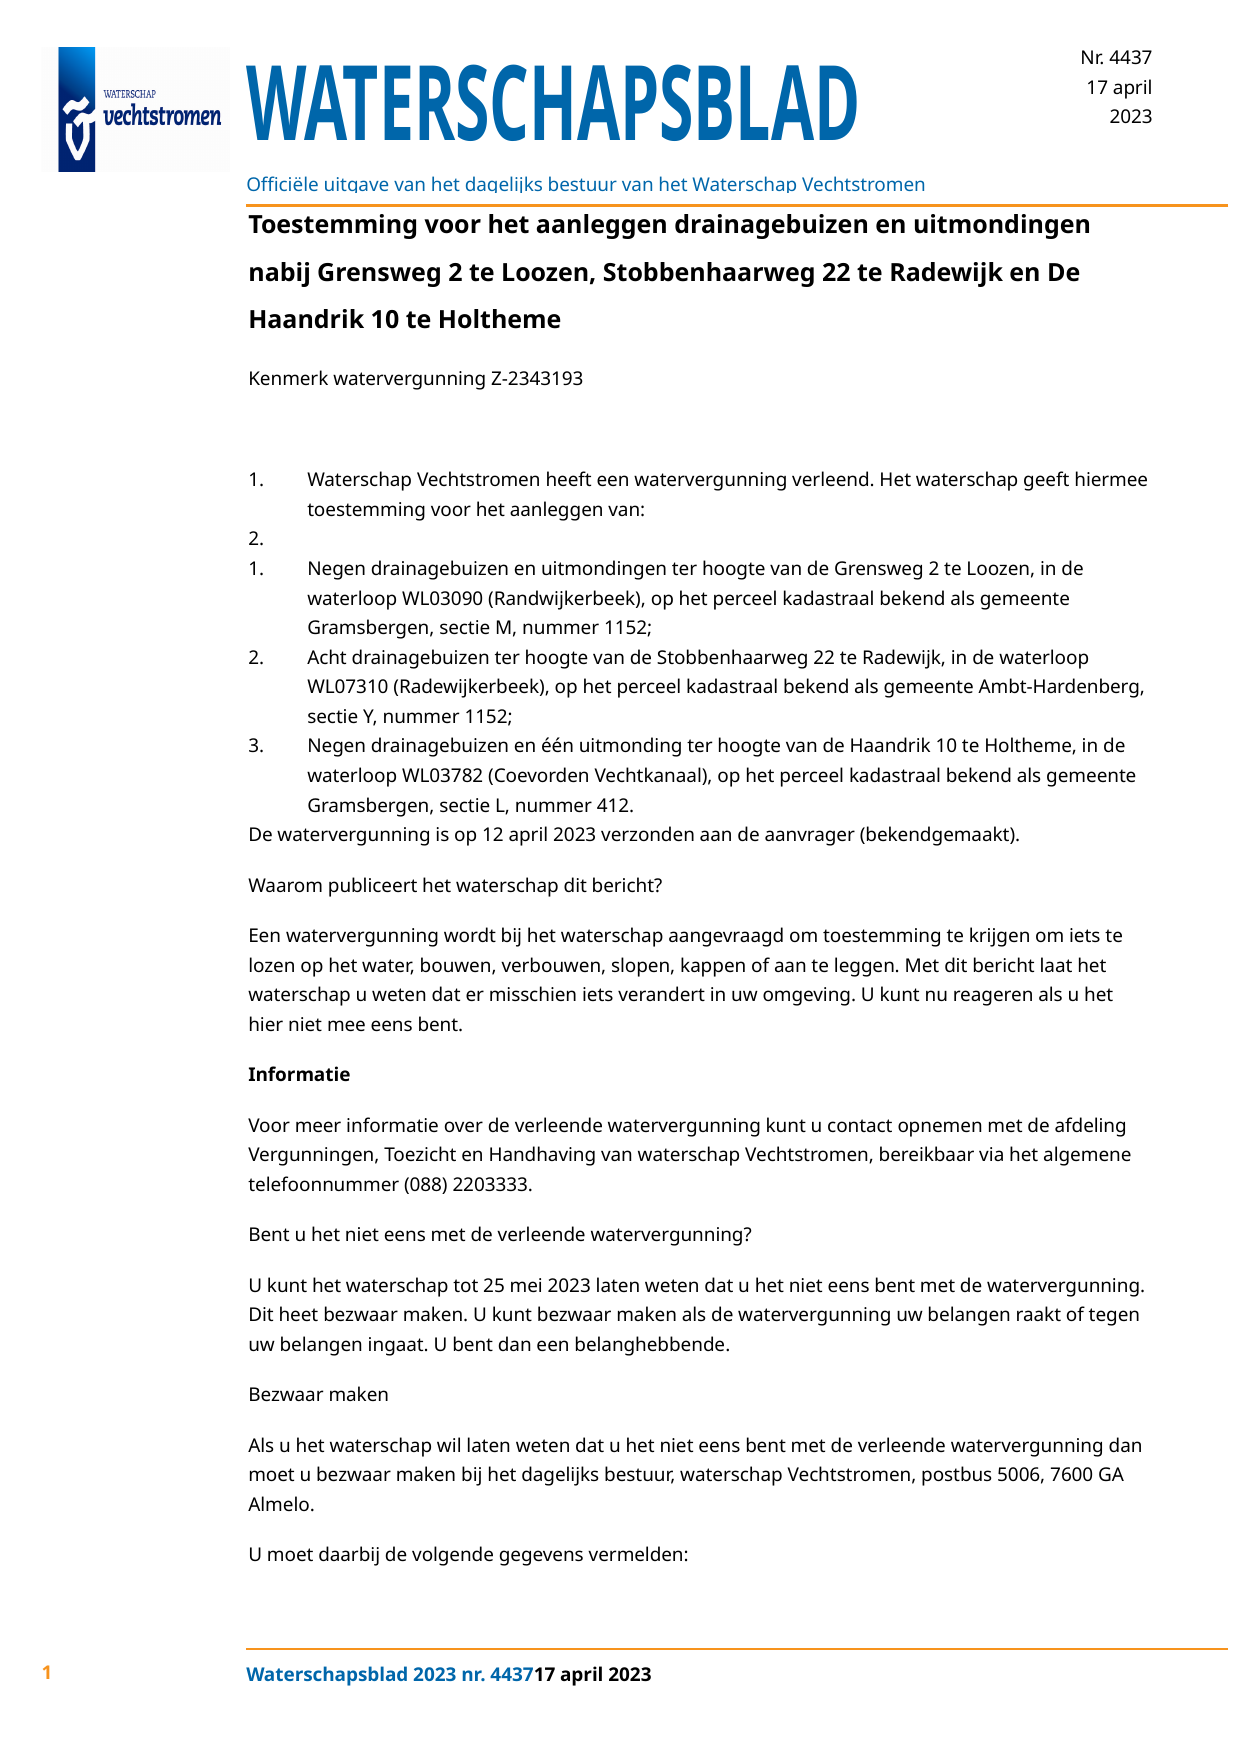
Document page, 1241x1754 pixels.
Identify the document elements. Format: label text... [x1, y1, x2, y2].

text Kenmerk watervergunning Z-2343193 [248, 366, 1152, 391]
text U kunt het waterschap tot 25 mei 2023 laten weten dat u het niet eens bent met de watervergunning. Dit heet bezwaar maken. U kunt bezwaar maken als de watervergunning uw belangen raakt of tegen uw belangen ingaat. U bent dan een belanghebbende. [248, 1272, 1152, 1357]
text U moet daarbij de volgende gegevens vermelden: [248, 1541, 1152, 1567]
list Negen drainagebuizen en uitmondingen ter hoogte van de Grensweg 2 te Loozen, in de waterloop WL03090 (Randwijkerbeek), op het perceel kadastraal bekend als gemeente Gramsbergen, sectie M, nummer 1152; [248, 555, 1152, 640]
list Waterschap Vechtstromen heeft een watervergunning verleend. Het waterschap geeft hiermee toestemming voor het aanleggen van: [248, 466, 1152, 522]
text De watervergunning is op 12 april 2023 verzonden aan de aanvrager (bekendgemaakt). [248, 821, 1152, 847]
list Acht drainagebuizen ter hoogte van de Stobbenhaarweg 22 te Radewijk, in de waterloop WL07310 (Radewijkerbeek), op het perceel kadastraal bekend als gemeente Ambt-Hardenberg, sectie Y, nummer 1152; [248, 644, 1152, 729]
text Waarom publiceert het waterschap dit bericht? [248, 872, 1152, 897]
text Voor meer informatie over de verleende watervergunning kunt u contact opnemen met de afdeling Vergunningen, Toezicht en Handhaving van waterschap Vechtstromen, bereikbaar via het algemene telefoonnummer (088) 2203333. [248, 1112, 1152, 1197]
text Toestemming voor het aanleggen drainagebuizen en uitmondingen nabij Grensweg 2 te Loozen, Stobbenhaarweg 22 te Radewijk en De Haandrik 10 te Holtheme [248, 207, 1152, 336]
list Negen drainagebuizen en één uitmonding ter hoogte van de Haandrik 10 te Holtheme, in de waterloop WL03782 (Coevorden Vechtkanaal), op het perceel kadastraal bekend als gemeente Gramsbergen, sectie L, nummer 412. [248, 733, 1152, 817]
text Informatie [248, 1061, 1152, 1087]
text Bent u het niet eens met de verleende watervergunning? [248, 1221, 1152, 1247]
text Een watervergunning wordt bij het waterschap aangevraagd om toestemming te krijgen om iets te lozen op het water, bouwen, verbouwen, slopen, kappen of aan te leggen. Met dit bericht laat het waterschap u weten dat er misschien iets verandert in uw omgeving. U kunt nu reageren als u het hier niet mee eens bent. [248, 922, 1152, 1037]
text Als u het waterschap wil laten weten dat u het niet eens bent met de verleende watervergunning dan moet u bezwaar maken bij het dagelijks bestuur, waterschap Vechtstromen, postbus 5006, 7600 GA Almelo. [248, 1432, 1152, 1517]
text Bezwaar maken [248, 1381, 1152, 1407]
picture [41, 47, 231, 172]
